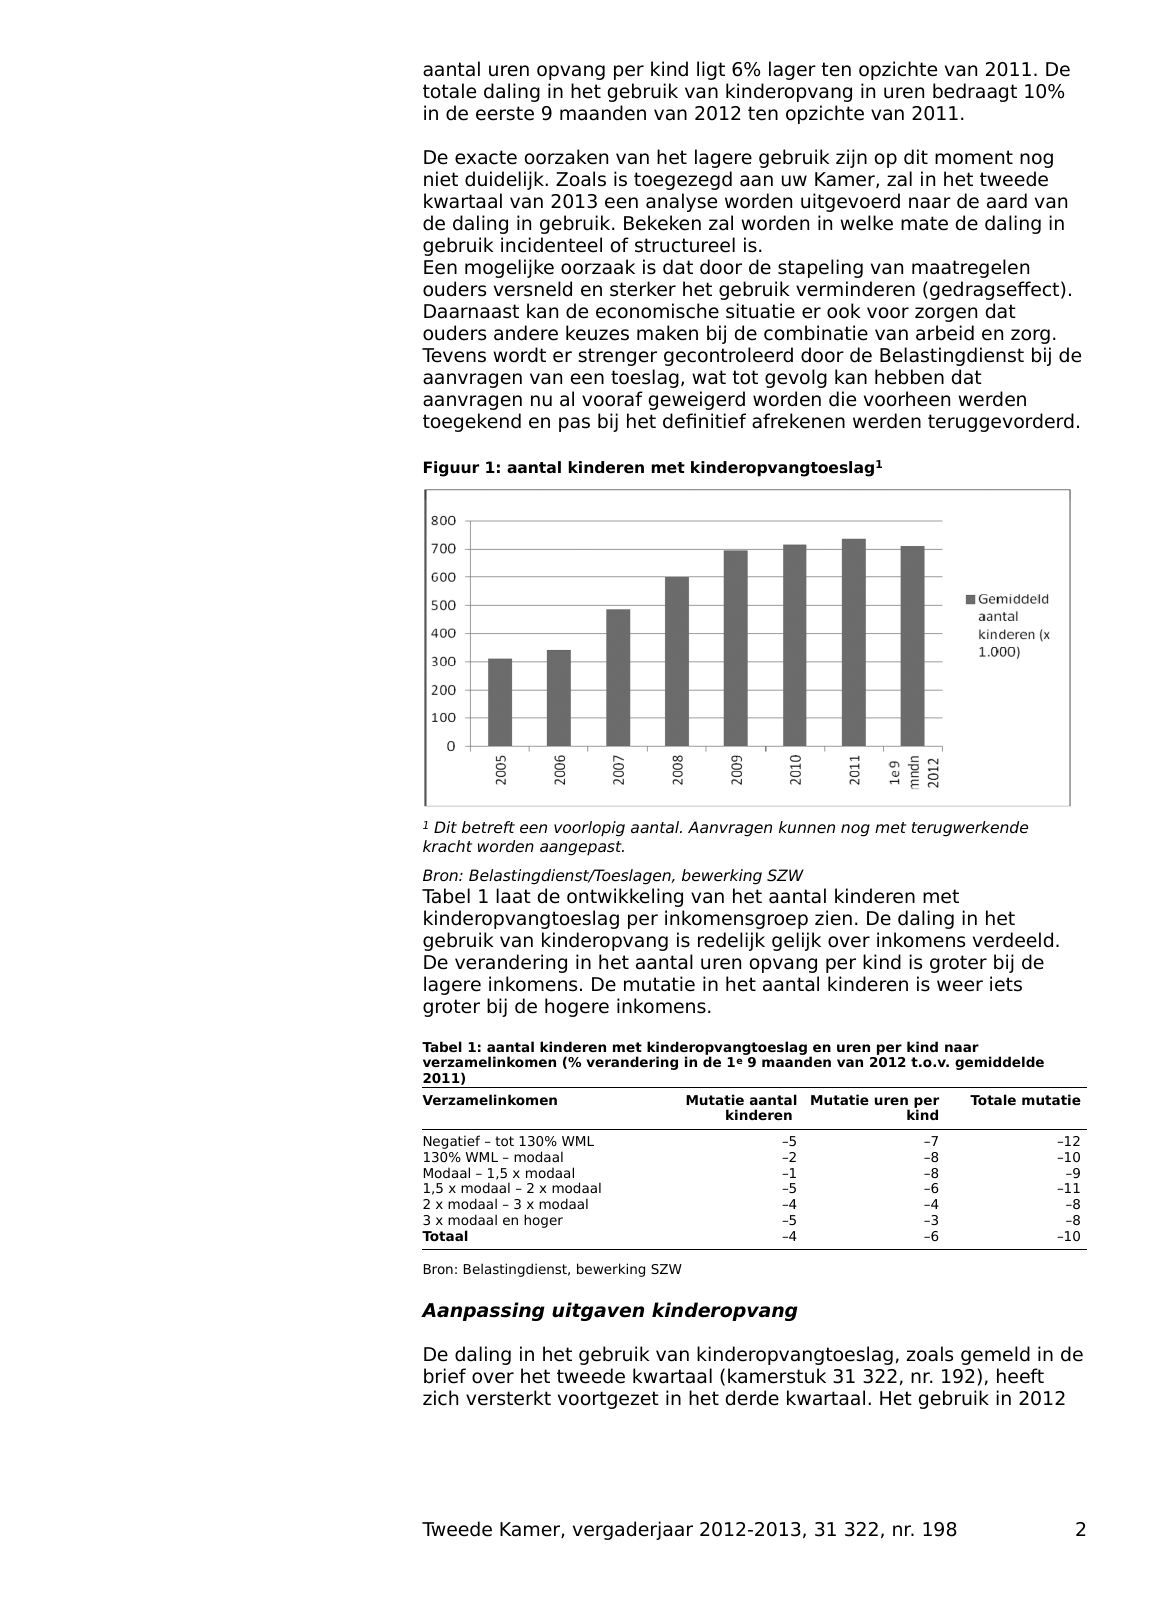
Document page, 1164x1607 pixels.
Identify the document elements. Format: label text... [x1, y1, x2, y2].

table_cell 1,5 x modaal – 2 x modaal [422, 1181, 661, 1197]
table_cell –4 [661, 1197, 803, 1213]
table_cell Verzamelinkomen [422, 1088, 661, 1128]
table_cell Totaal [422, 1229, 661, 1249]
table_cell –12 [945, 1130, 1087, 1150]
table_cell –1 [661, 1166, 803, 1181]
table_cell –8 [945, 1213, 1087, 1228]
text Een mogelijke oorzaak is dat door de stapeling van maatregelen ouders versneld en sterker het gebruik verminderen (gedragseffect). Daarnaast kan de economische situatie er ook voor zorgen dat ouders andere keuzes maken bij de combinatie van arbeid en zorg. Tevens wordt er strenger gecontroleerd door de Belastingdienst bij de aanvragen van een toeslag, wat tot gevolg kan hebben dat aanvragen nu al vooraf geweigerd worden die voorheen werden toegekend en pas bij het definitief afrekenen werden teruggevorderd. [422, 257, 1087, 433]
table_cell –4 [803, 1197, 945, 1213]
table_cell Bron: Belastingdienst, bewerking SZW [422, 1250, 1087, 1277]
table_cell –10 [945, 1229, 1087, 1249]
table_cell Negatief – tot 130% WML [422, 1130, 661, 1150]
text Bron: Belastingdienst/Toeslagen, bewerking SZW [422, 867, 1072, 886]
table_cell –8 [803, 1166, 945, 1181]
table_cell –10 [945, 1150, 1087, 1166]
table_cell Mutatie uren per kind [803, 1088, 945, 1128]
text Figuur 1: aantal kinderen met kinderopvangtoeslag1 [422, 459, 1072, 477]
table_cell –3 [803, 1213, 945, 1228]
table_cell –6 [803, 1229, 945, 1249]
table_cell –8 [803, 1150, 945, 1166]
text Tabel 1 laat de ontwikkeling van het aantal kinderen met kinderopvangtoeslag per inkomensgroep zien. De daling in het gebruik van kinderopvang is redelijk gelijk over inkomens verdeeld. De verandering in het aantal uren opvang per kind is groter bij de lagere inkomens. De mutatie in het aantal kinderen is weer iets groter bij de hogere inkomens. [422, 852, 1087, 1017]
table_cell 3 x modaal en hoger [422, 1213, 661, 1228]
table_cell –5 [661, 1213, 803, 1228]
table_cell –5 [661, 1130, 803, 1150]
table_cell 2 x modaal – 3 x modaal [422, 1197, 661, 1213]
table_cell –4 [661, 1229, 803, 1249]
subtitle Aanpassing uitgaven kinderopvang [422, 1300, 1087, 1322]
table_cell Mutatie aantal kinderen [661, 1088, 803, 1128]
text aantal uren opvang per kind ligt 6% lager ten opzichte van 2011. De totale daling in het gebruik van kinderopvang in uren bedraagt 10% in de eerste 9 maanden van 2012 ten opzichte van 2011. [422, 59, 1087, 125]
table_cell 130% WML – modaal [422, 1150, 661, 1166]
text De exacte oorzaken van het lagere gebruik zijn op dit moment nog niet duidelijk. Zoals is toegezegd aan uw Kamer, zal in het tweede kwartaal van 2013 een analyse worden uitgevoerd naar de aard van de daling in gebruik. Bekeken zal worden in welke mate de daling in gebruik incidenteel of structureel is. [422, 147, 1087, 257]
table_cell –9 [945, 1166, 1087, 1181]
table_cell –6 [803, 1181, 945, 1197]
table_cell –8 [945, 1197, 1087, 1213]
table_cell –2 [661, 1150, 803, 1166]
text De daling in het gebruik van kinderopvangtoeslag, zoals gemeld in de brief over het tweede kwartaal (kamerstuk 31 322, nr. 192), heeft zich versterkt voortgezet in het derde kwartaal. Het gebruik in 2012 [422, 1344, 1087, 1410]
table_cell Totale mutatie [945, 1088, 1087, 1128]
text 1 Dit betreft een voorlopig aantal. Aanvragen kunnen nog met terugwerkende kracht worden aangepast. [422, 819, 1072, 856]
table_header Tabel 1: aantal kinderen met kinderopvangtoeslag en uren per kind naar verzamelinkomen (% verandering in de 1e 9 maanden van 2012 t.o.v. gemiddelde 2011) [422, 1039, 1087, 1087]
picture [422, 488, 1072, 808]
table_cell –11 [945, 1181, 1087, 1197]
table_cell –7 [803, 1130, 945, 1150]
table_cell –5 [661, 1181, 803, 1197]
table_cell Modaal – 1,5 x modaal [422, 1166, 661, 1181]
